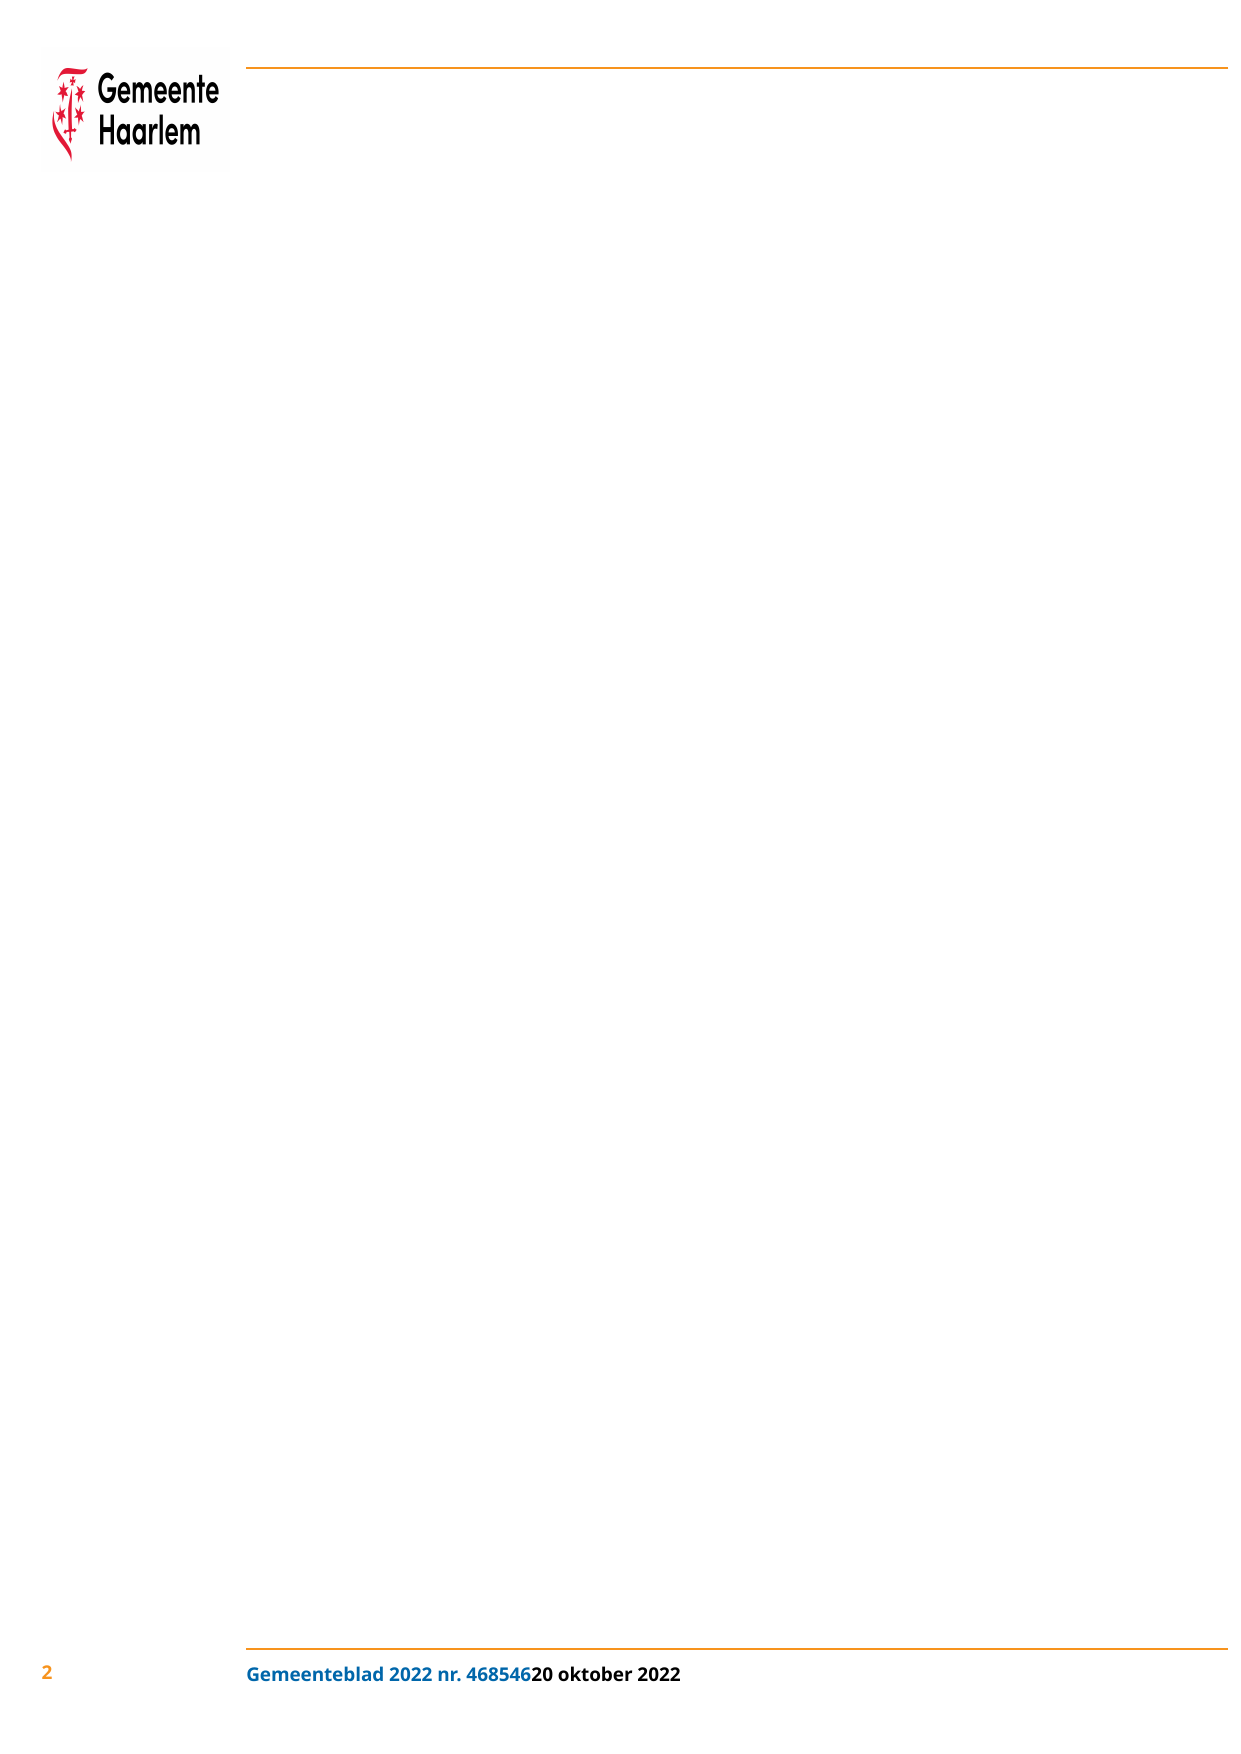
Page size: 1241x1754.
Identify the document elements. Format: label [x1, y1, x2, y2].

picture [41, 47, 231, 172]
